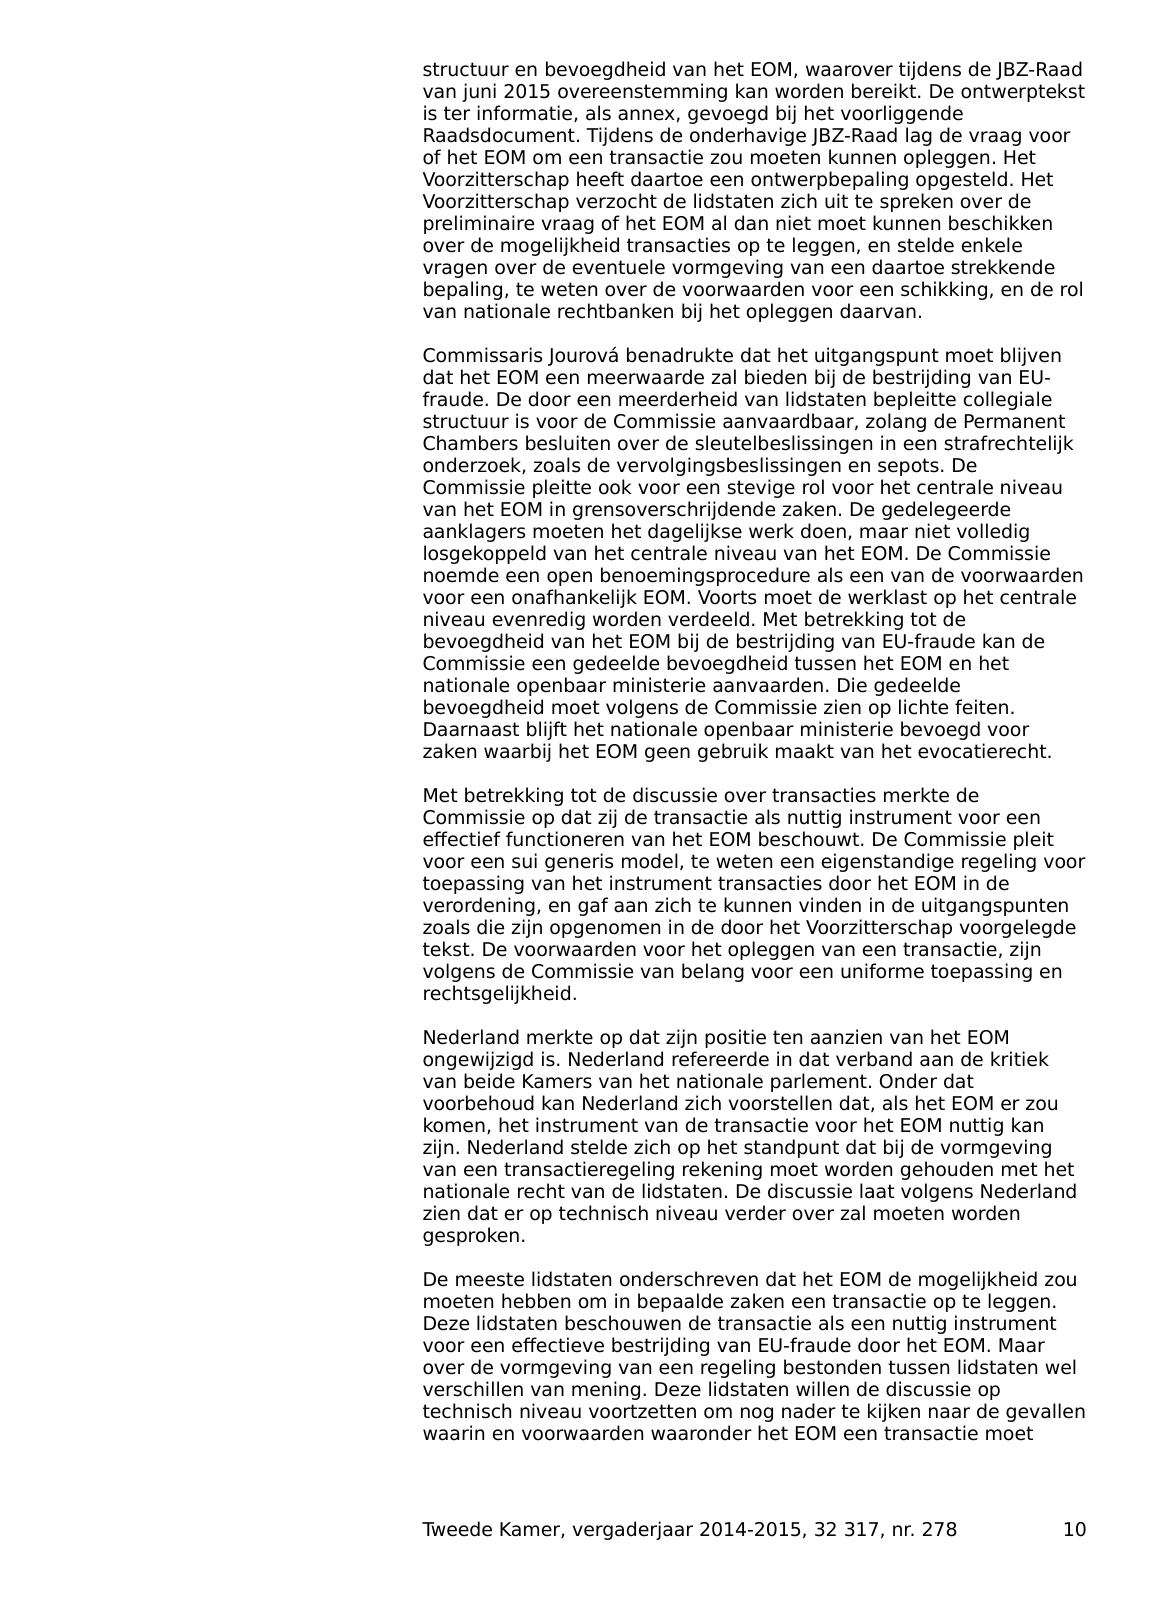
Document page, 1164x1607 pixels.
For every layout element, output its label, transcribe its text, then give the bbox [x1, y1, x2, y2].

text Commissaris Jourová benadrukte dat het uitgangspunt moet blijven dat het EOM een meerwaarde zal bieden bij de bestrijding van EU-fraude. De door een meerderheid van lidstaten bepleitte collegiale structuur is voor de Commissie aanvaardbaar, zolang de Permanent Chambers besluiten over de sleutelbeslissingen in een strafrechtelijk onderzoek, zoals de vervolgingsbeslissingen en sepots. De Commissie pleitte ook voor een stevige rol voor het centrale niveau van het EOM in grensoverschrijdende zaken. De gedelegeerde aanklagers moeten het dagelijkse werk doen, maar niet volledig losgekoppeld van het centrale niveau van het EOM. De Commissie noemde een open benoemingsprocedure als een van de voorwaarden voor een onafhankelijk EOM. Voorts moet de werklast op het centrale niveau evenredig worden verdeeld. Met betrekking tot de bevoegdheid van het EOM bij de bestrijding van EU-fraude kan de Commissie een gedeelde bevoegdheid tussen het EOM en het nationale openbaar ministerie aanvaarden. Die gedeelde bevoegdheid moet volgens de Commissie zien op lichte feiten. Daarnaast blijft het nationale openbaar ministerie bevoegd voor zaken waarbij het EOM geen gebruik maakt van het evocatierecht. [422, 345, 1087, 763]
text De meeste lidstaten onderschreven dat het EOM de mogelijkheid zou moeten hebben om in bepaalde zaken een transactie op te leggen. Deze lidstaten beschouwen de transactie als een nuttig instrument voor een effectieve bestrijding van EU-fraude door het EOM. Maar over de vormgeving van een regeling bestonden tussen lidstaten wel verschillen van mening. Deze lidstaten willen de discussie op technisch niveau voortzetten om nog nader te kijken naar de gevallen waarin en voorwaarden waaronder het EOM een transactie moet [422, 1269, 1087, 1444]
text structuur en bevoegdheid van het EOM, waarover tijdens de JBZ-Raad van juni 2015 overeenstemming kan worden bereikt. De ontwerptekst is ter informatie, als annex, gevoegd bij het voorliggende Raadsdocument. Tijdens de onderhavige JBZ-Raad lag de vraag voor of het EOM om een transactie zou moeten kunnen opleggen. Het Voorzitterschap heeft daartoe een ontwerpbepaling opgesteld. Het Voorzitterschap verzocht de lidstaten zich uit te spreken over de preliminaire vraag of het EOM al dan niet moet kunnen beschikken over de mogelijkheid transacties op te leggen, en stelde enkele vragen over de eventuele vormgeving van een daartoe strekkende bepaling, te weten over de voorwaarden voor een schikking, en de rol van nationale rechtbanken bij het opleggen daarvan. [422, 59, 1087, 323]
text Nederland merkte op dat zijn positie ten aanzien van het EOM ongewijzigd is. Nederland refereerde in dat verband aan de kritiek van beide Kamers van het nationale parlement. Onder dat voorbehoud kan Nederland zich voorstellen dat, als het EOM er zou komen, het instrument van de transactie voor het EOM nuttig kan zijn. Nederland stelde zich op het standpunt dat bij de vormgeving van een transactieregeling rekening moet worden gehouden met het nationale recht van de lidstaten. De discussie laat volgens Nederland zien dat er op technisch niveau verder over zal moeten worden gesproken. [422, 1027, 1087, 1247]
text Met betrekking tot de discussie over transacties merkte de Commissie op dat zij de transactie als nuttig instrument voor een effectief functioneren van het EOM beschouwt. De Commissie pleit voor een sui generis model, te weten een eigenstandige regeling voor toepassing van het instrument transacties door het EOM in de verordening, en gaf aan zich te kunnen vinden in de uitgangspunten zoals die zijn opgenomen in de door het Voorzitterschap voorgelegde tekst. De voorwaarden voor het opleggen van een transactie, zijn volgens de Commissie van belang voor een uniforme toepassing en rechtsgelijkheid. [422, 785, 1087, 1004]
